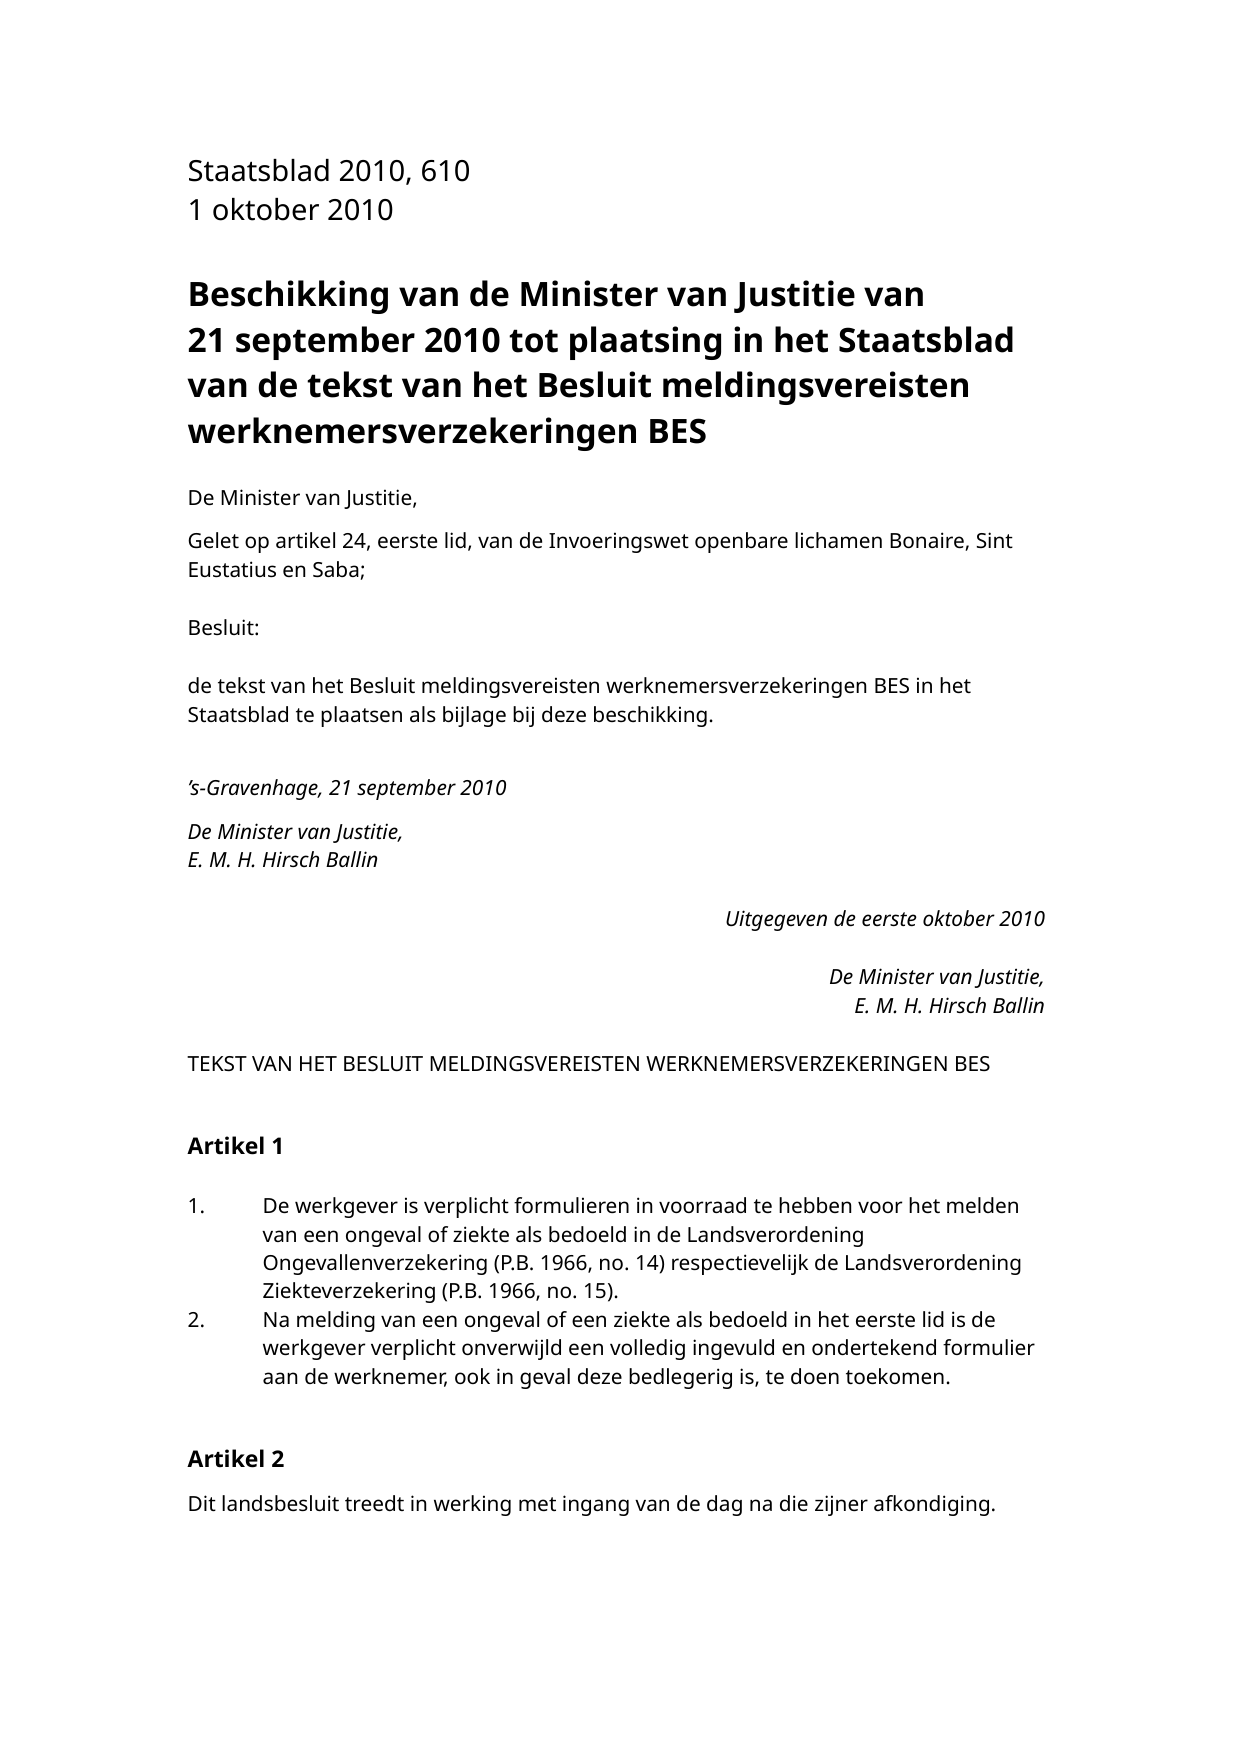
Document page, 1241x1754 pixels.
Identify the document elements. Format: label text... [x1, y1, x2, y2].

text 1 oktober 2010 [187, 190, 1053, 229]
text Gelet op artikel 24, eerste lid, van de Invoeringswet openbare lichamen Bonaire, Sint Eustatius en Saba; [187, 526, 1053, 583]
text E. M. H. Hirsch Ballin [187, 991, 1053, 1019]
text De Minister van Justitie, [187, 483, 1053, 511]
list De werkgever is verplicht formulieren in voorraad te hebben voor het melden van een ongeval of ziekte als bedoeld in de Landsverordening Ongevallenverzekering (P.B. 1966, no. 14) respectievelijk de Landsverordening Ziekteverzekering (P.B. 1966, no. 15). [187, 1191, 1053, 1305]
text ’s-Gravenhage, 21 september 2010 [187, 773, 1053, 802]
text Besluit: [187, 613, 1053, 642]
text E. M. H. Hirsch Ballin [187, 845, 1053, 874]
text De Minister van Justitie, [187, 817, 1053, 845]
list Na melding van een ongeval of een ziekte als bedoeld in het eerste lid is de werkgever verplicht onverwijld een volledig ingevuld en ondertekend formulier aan de werknemer, ook in geval deze bedlegerig is, te doen toekomen. [187, 1305, 1053, 1390]
subtitle Artikel 2 [187, 1443, 1053, 1474]
text de tekst van het Besluit meldingsvereisten werknemersverzekeringen BES in het Staatsblad te plaatsen als bijlage bij deze beschikking. [187, 672, 1053, 728]
text Uitgegeven de eerste oktober 2010 [187, 904, 1053, 932]
subtitle TEKST VAN HET BESLUIT MELDINGSVEREISTEN WERKNEMERSVERZEKERINGEN BES [187, 1049, 1053, 1078]
text Staatsblad 2010, 610 [187, 150, 1053, 190]
subtitle Artikel 1 [187, 1130, 1053, 1161]
text Dit landsbesluit treedt in werking met ingang van de dag na die zijner afkondiging. [187, 1489, 1053, 1518]
text De Minister van Justitie, [187, 962, 1053, 991]
subtitle Beschikking van de Minister van Justitie van 21 september 2010 tot plaatsing in het Staatsblad van de tekst van het Besluit meldingsvereisten werknemersverzekeringen BES [187, 271, 1053, 453]
